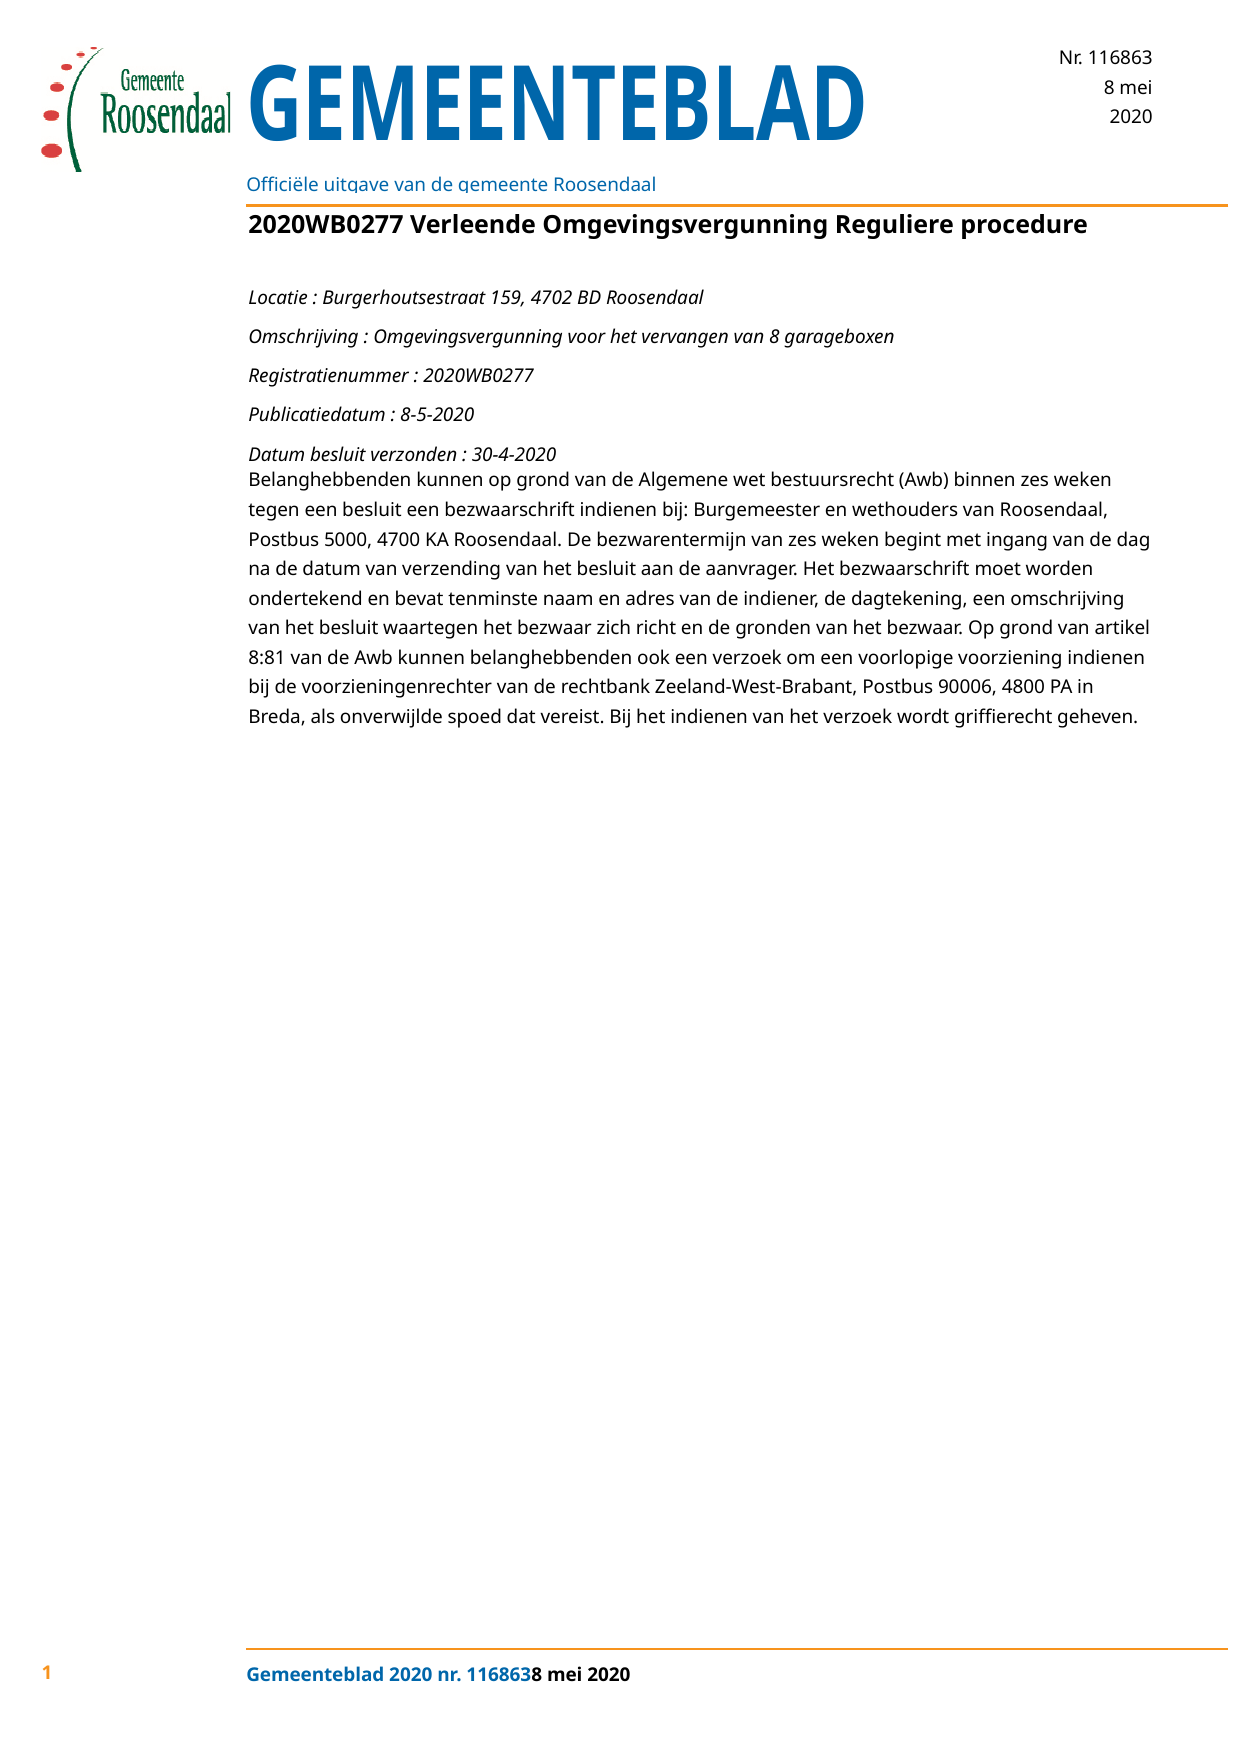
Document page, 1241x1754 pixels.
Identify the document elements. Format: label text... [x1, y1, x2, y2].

text Omschrijving : Omgevingsvergunning voor het vervangen van 8 garageboxen [248, 323, 1152, 349]
text Registratienummer : 2020WB0277 [248, 362, 1152, 388]
text 2020WB0277 Verleende Omgevingsvergunning Reguliere procedure [248, 207, 1152, 241]
text Belanghebbenden kunnen op grond van de Algemene wet bestuursrecht (Awb) binnen zes weken tegen een besluit een bezwaarschrift indienen bij: Burgemeester en wethouders van Roosendaal, Postbus 5000, 4700 KA Roosendaal. De bezwarentermijn van zes weken begint met ingang van de dag na de datum van verzending van het besluit aan de aanvrager. Het bezwaarschrift moet worden ondertekend en bevat tenminste naam en adres van de indiener, de dagtekening, een omschrijving van het besluit waartegen het bezwaar zich richt en de gronden van het bezwaar. Op grond van artikel 8:81 van de Awb kunnen belanghebbenden ook een verzoek om een voorlopige voorziening indienen bij de voorzieningenrechter van de rechtbank Zeeland-West-Brabant, Postbus 90006, 4800 PA in Breda, als onverwijlde spoed dat vereist. Bij het indienen van het verzoek wordt griffierecht geheven. [248, 467, 1152, 729]
picture [41, 47, 231, 172]
text Publicatiedatum : 8-5-2020 [248, 402, 1152, 427]
text Datum besluit verzonden : 30-4-2020 [248, 441, 1152, 467]
text Locatie : Burgerhoutsestraat 159, 4702 BD Roosendaal [248, 284, 1152, 309]
